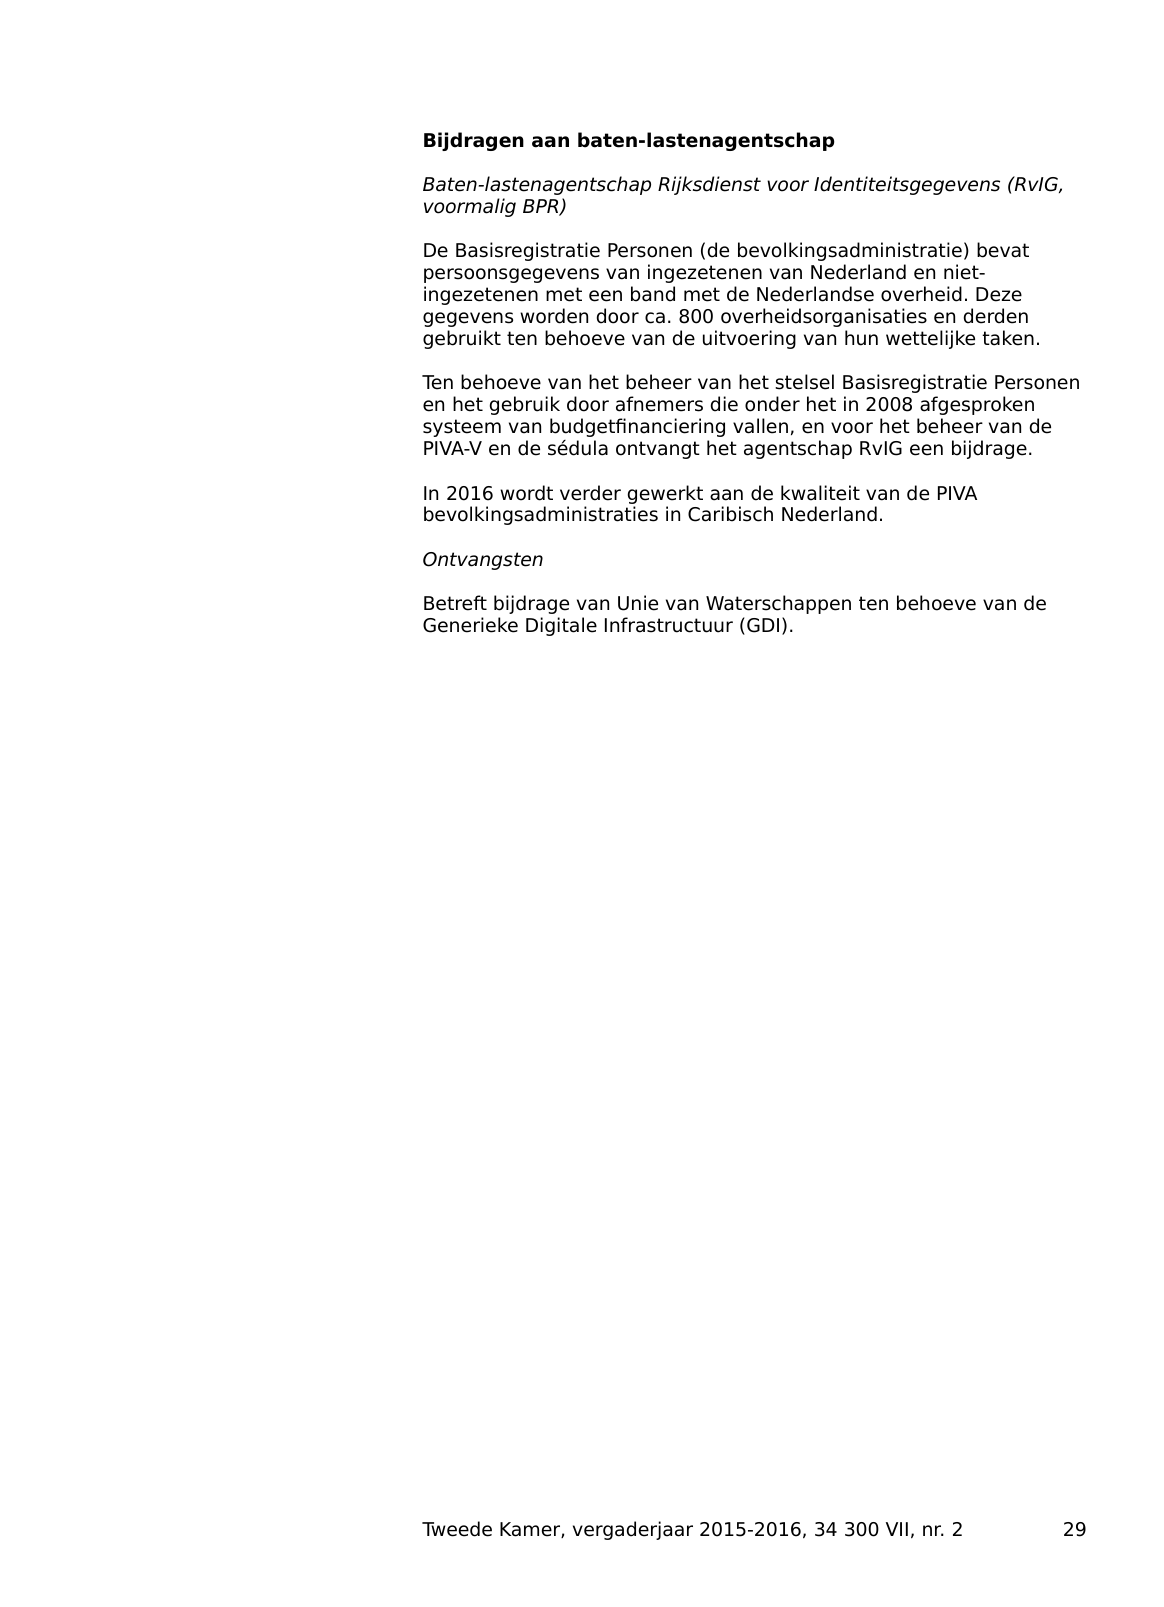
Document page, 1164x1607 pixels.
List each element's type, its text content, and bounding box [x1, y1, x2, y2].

subtitle Ontvangsten [422, 548, 1087, 571]
text Ten behoeve van het beheer van het stelsel Basisregistratie Personen en het gebruik door afnemers die onder het in 2008 afgesproken systeem van budgetfinanciering vallen, en voor het beheer van de PIVA-V en de sédula ontvangt het agentschap RvIG een bijdrage. [422, 372, 1087, 460]
subtitle Bijdragen aan baten-lastenagentschap [422, 130, 1087, 152]
text Betreft bijdrage van Unie van Waterschappen ten behoeve van de Generieke Digitale Infrastructuur (GDI). [422, 593, 1087, 637]
text De Basisregistratie Personen (de bevolkingsadministratie) bevat persoonsgegevens van ingezetenen van Nederland en niet-ingezetenen met een band met de Nederlandse overheid. Deze gegevens worden door ca. 800 overheidsorganisaties en derden gebruikt ten behoeve van de uitvoering van hun wettelijke taken. [422, 240, 1087, 350]
subtitle Baten-lastenagentschap Rijksdienst voor Identiteitsgegevens (RvIG, voormalig BPR) [422, 174, 1087, 218]
text In 2016 wordt verder gewerkt aan de kwaliteit van de PIVA bevolkingsadministraties in Caribisch Nederland. [422, 482, 1087, 526]
